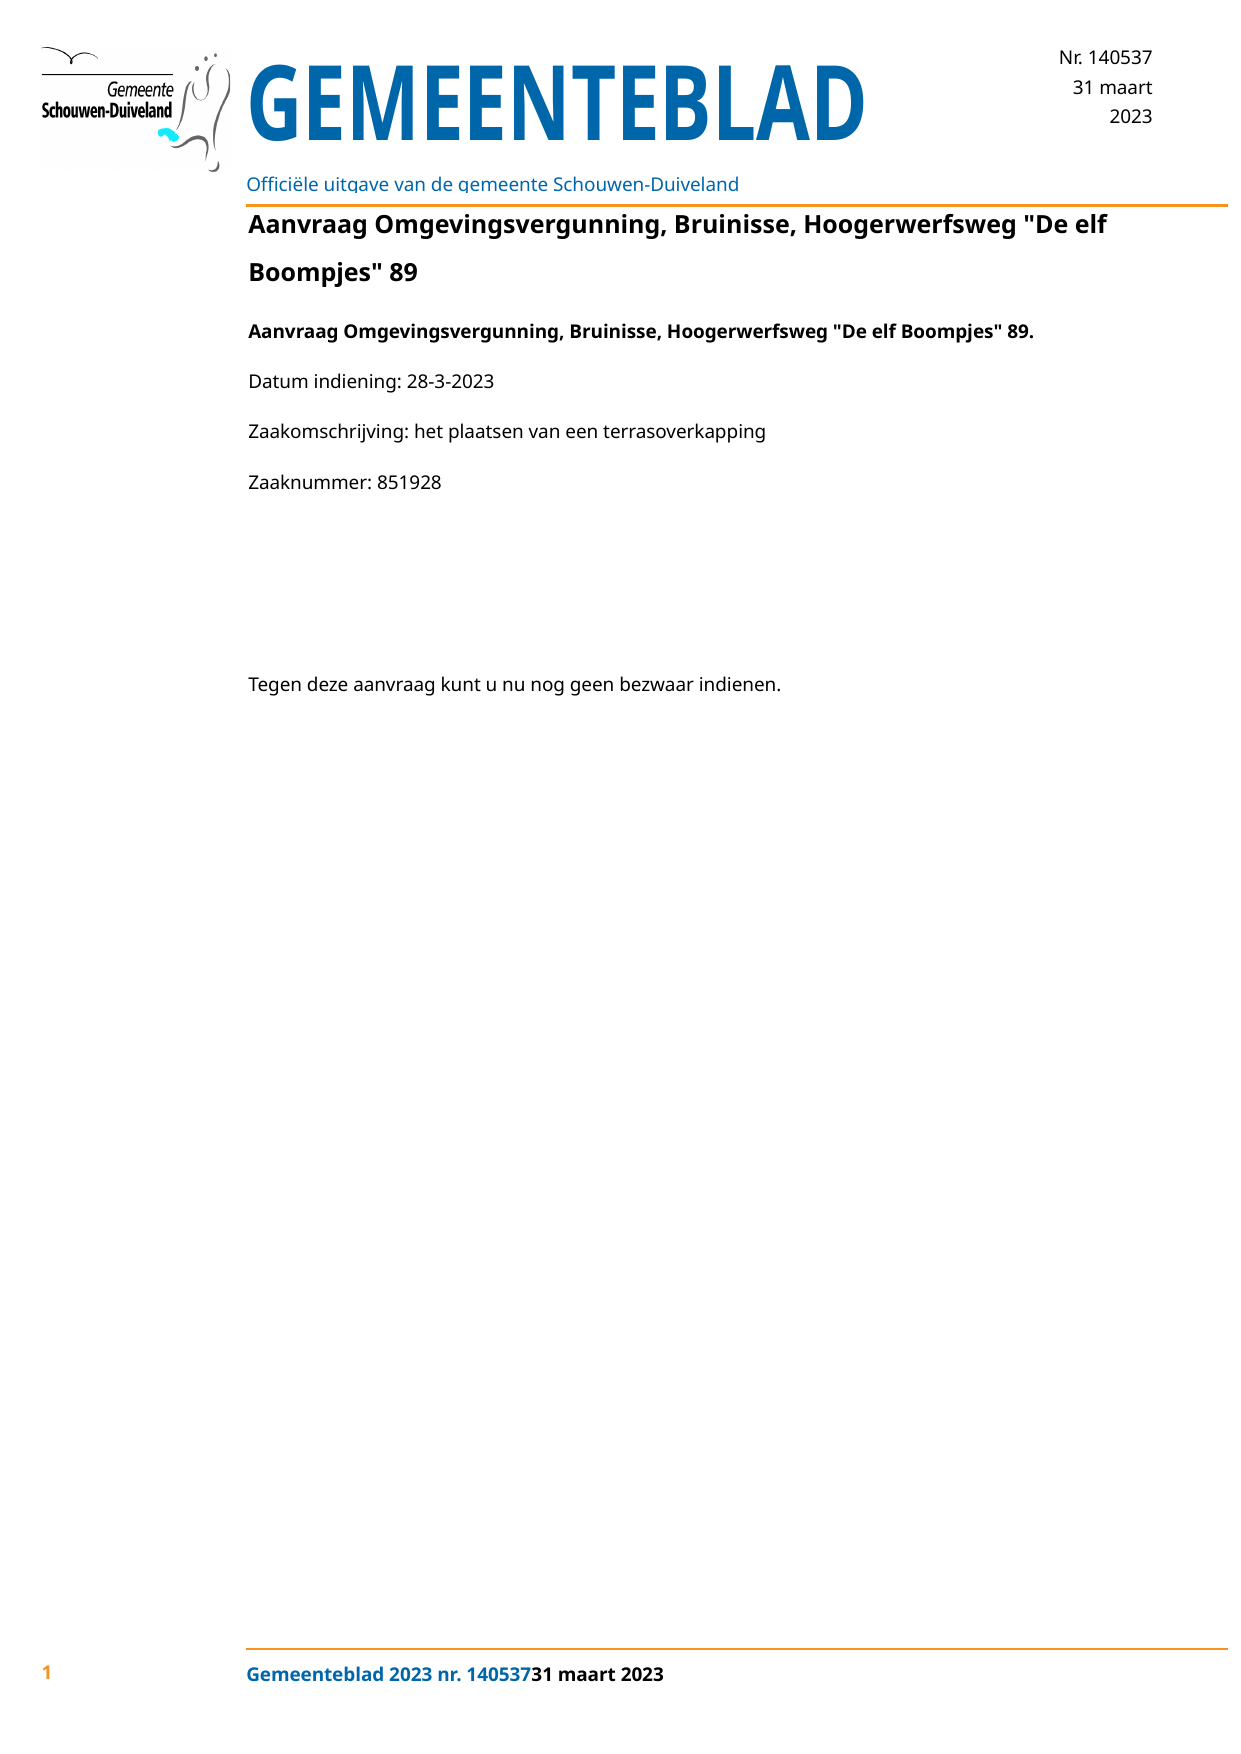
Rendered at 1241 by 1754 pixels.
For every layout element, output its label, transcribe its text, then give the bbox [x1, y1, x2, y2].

text Zaaknummer: 851928 [248, 469, 1152, 495]
picture [41, 47, 231, 172]
text Tegen deze aanvraag kunt u nu nog geen bezwaar indienen. [248, 671, 1152, 697]
text Zaakomschrijving: het plaatsen van een terrasoverkapping [248, 419, 1152, 444]
text Aanvraag Omgevingsvergunning, Bruinisse, Hoogerwerfsweg "De elf Boompjes" 89. [248, 318, 1152, 344]
text Datum indiening: 28-3-2023 [248, 368, 1152, 394]
text Aanvraag Omgevingsvergunning, Bruinisse, Hoogerwerfsweg "De elf Boompjes" 89 [248, 207, 1152, 288]
